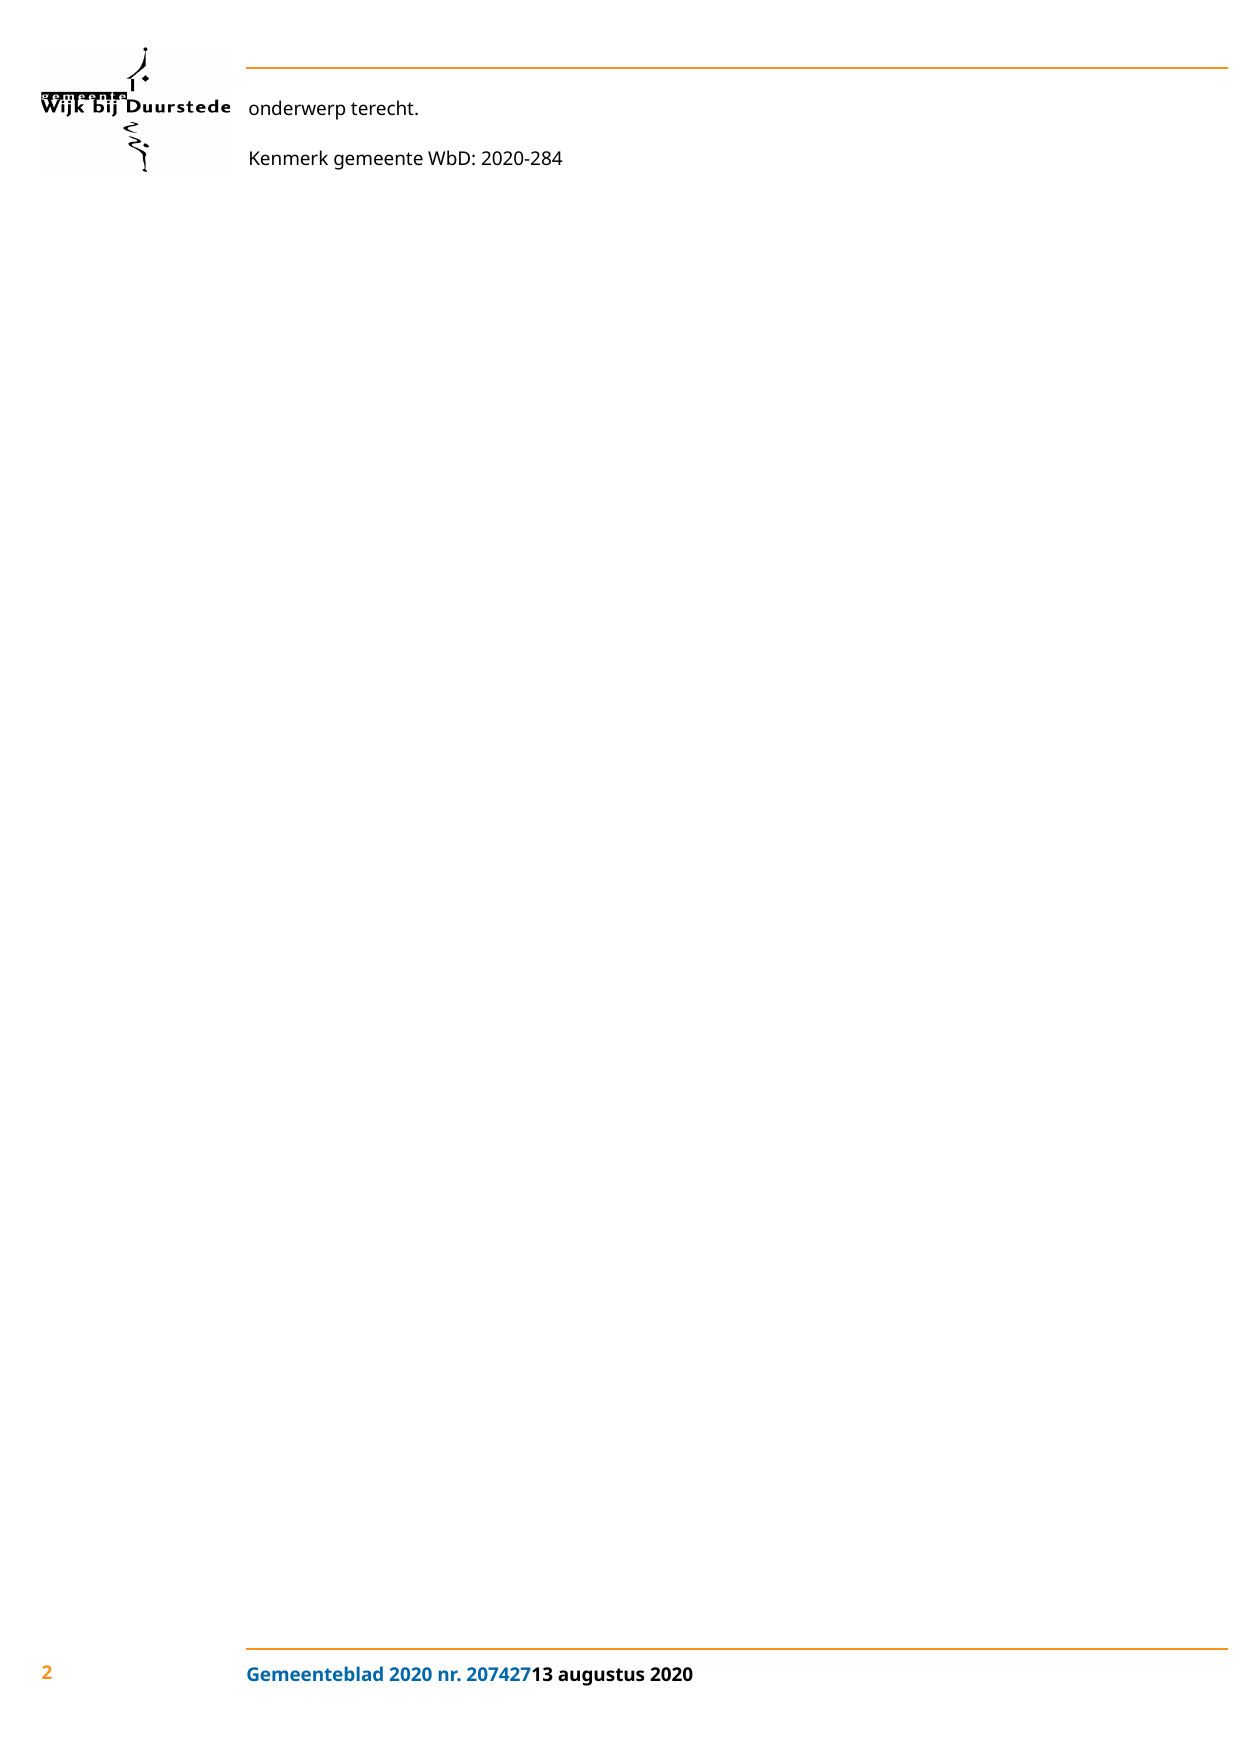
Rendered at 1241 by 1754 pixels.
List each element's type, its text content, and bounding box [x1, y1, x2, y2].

text onderwerp terecht. [248, 95, 1152, 121]
text Kenmerk gemeente WbD: 2020-284 [248, 145, 1152, 171]
picture [41, 47, 231, 172]
